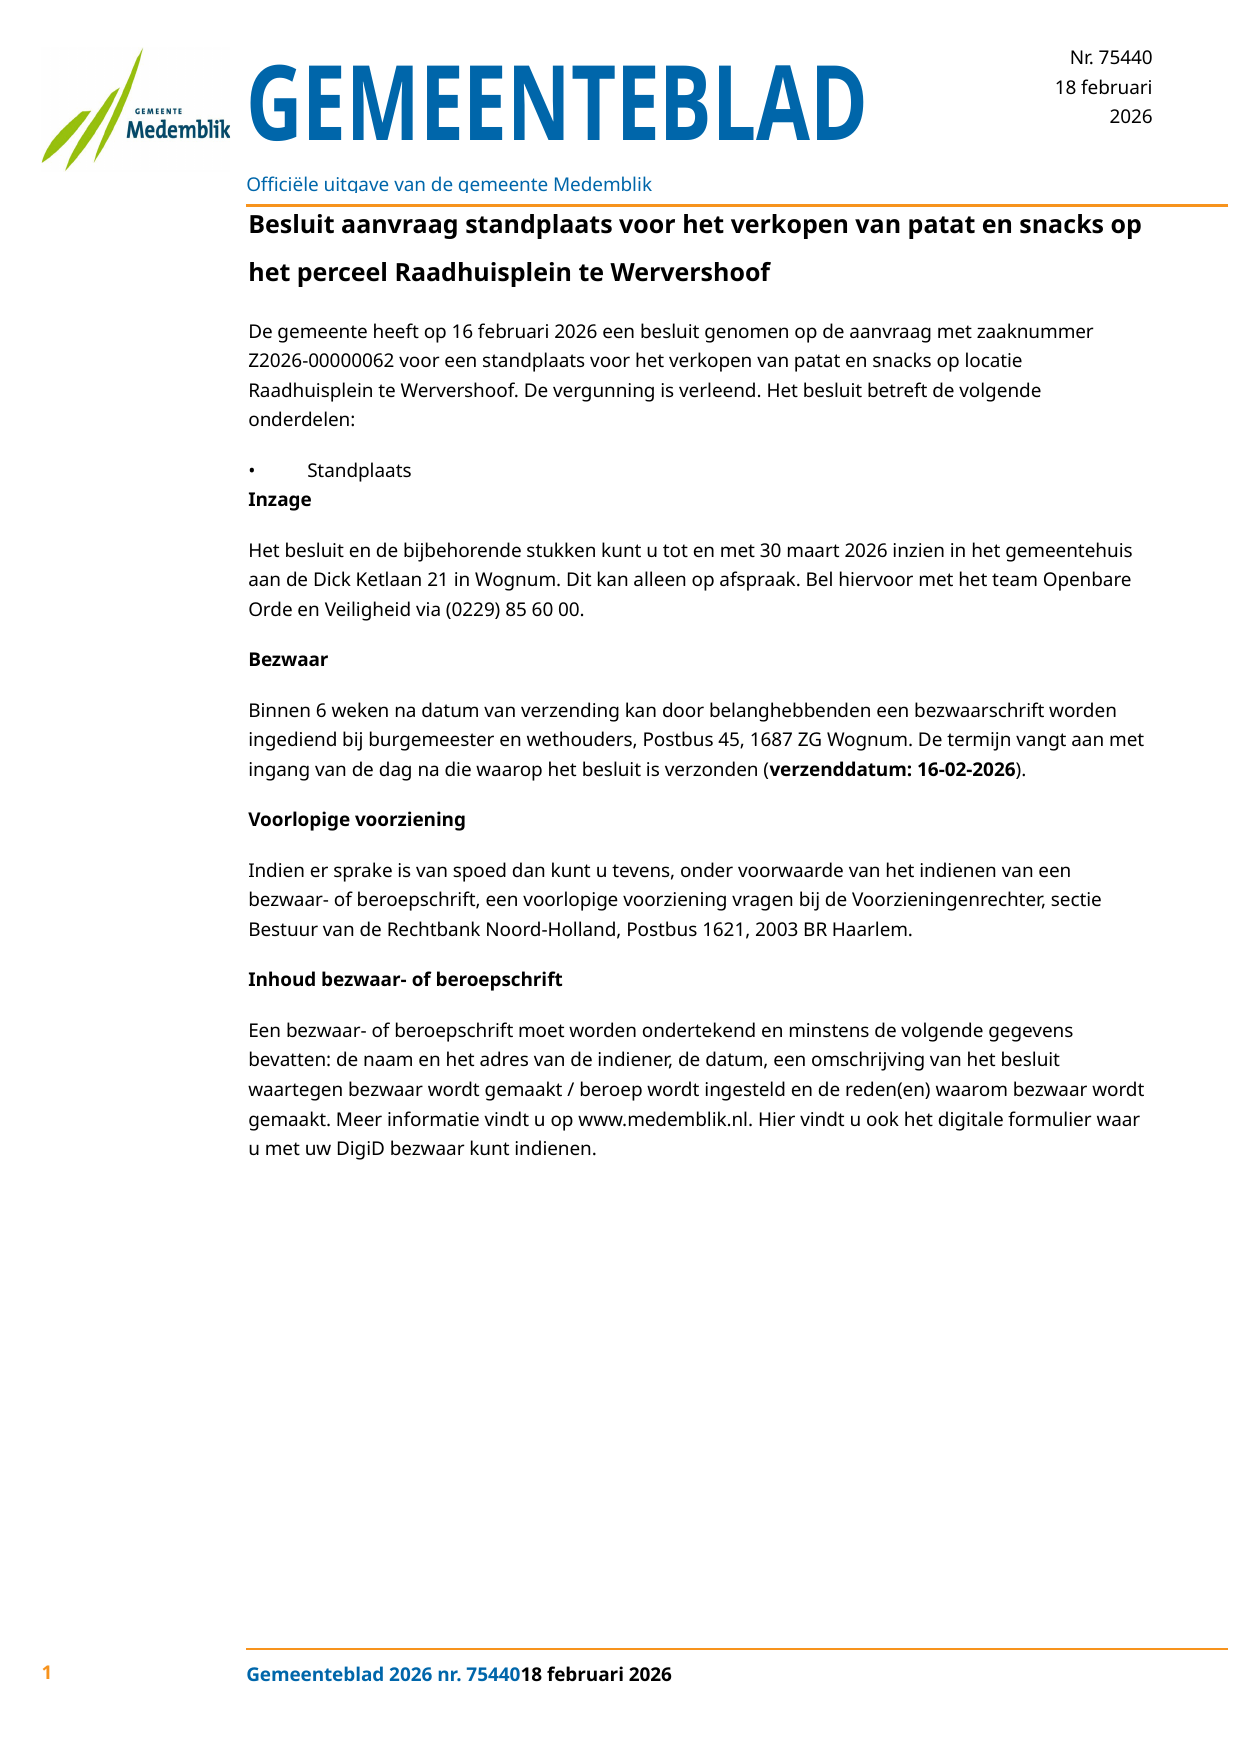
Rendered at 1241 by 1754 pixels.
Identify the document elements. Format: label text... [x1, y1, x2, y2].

picture [41, 47, 231, 172]
list Standplaats [248, 457, 1152, 483]
text De gemeente heeft op 16 februari 2026 een besluit genomen op de aanvraag met zaaknummer Z2026-00000062 voor een standplaats voor het verkopen van patat en snacks op locatie Raadhuisplein te Wervershoof. De vergunning is verleend. Het besluit betreft de volgende onderdelen: [248, 318, 1152, 432]
text Inhoud bezwaar- of beroepschrift [248, 967, 1152, 992]
text Binnen 6 weken na datum van verzending kan door belanghebbenden een bezwaarschrift worden ingediend bij burgemeester en wethouders, Postbus 45, 1687 ZG Wognum. De termijn vangt aan met ingang van de dag na die waarop het besluit is verzonden (verzenddatum: 16-02-2026). [248, 697, 1152, 782]
text Indien er sprake is van spoed dan kunt u tevens, onder voorwaarde van het indienen van een bezwaar- of beroepschrift, een voorlopige voorziening vragen bij de Voorzieningenrechter, sectie Bestuur van de Rechtbank Noord-Holland, Postbus 1621, 2003 BR Haarlem. [248, 857, 1152, 942]
text Een bezwaar- of beroepschrift moet worden ondertekend en minstens de volgende gegevens bevatten: de naam en het adres van de indiener, de datum, een omschrijving van het besluit waartegen bezwaar wordt gemaakt / beroep wordt ingesteld en de reden(en) waarom bezwaar wordt gemaakt. Meer informatie vindt u op www.medemblik.nl. Hier vindt u ook het digitale formulier waar u met uw DigiD bezwaar kunt indienen. [248, 1017, 1152, 1161]
text Besluit aanvraag standplaats voor het verkopen van patat en snacks op het perceel Raadhuisplein te Wervershoof [248, 207, 1152, 288]
text Voorlopige voorziening [248, 807, 1152, 832]
text Het besluit en de bijbehorende stukken kunt u tot en met 30 maart 2026 inzien in het gemeentehuis aan de Dick Ketlaan 21 in Wognum. Dit kan alleen op afspraak. Bel hiervoor met het team Openbare Orde en Veiligheid via (0229) 85 60 00. [248, 537, 1152, 622]
text Inzage [248, 487, 1152, 512]
text Bezwaar [248, 647, 1152, 672]
